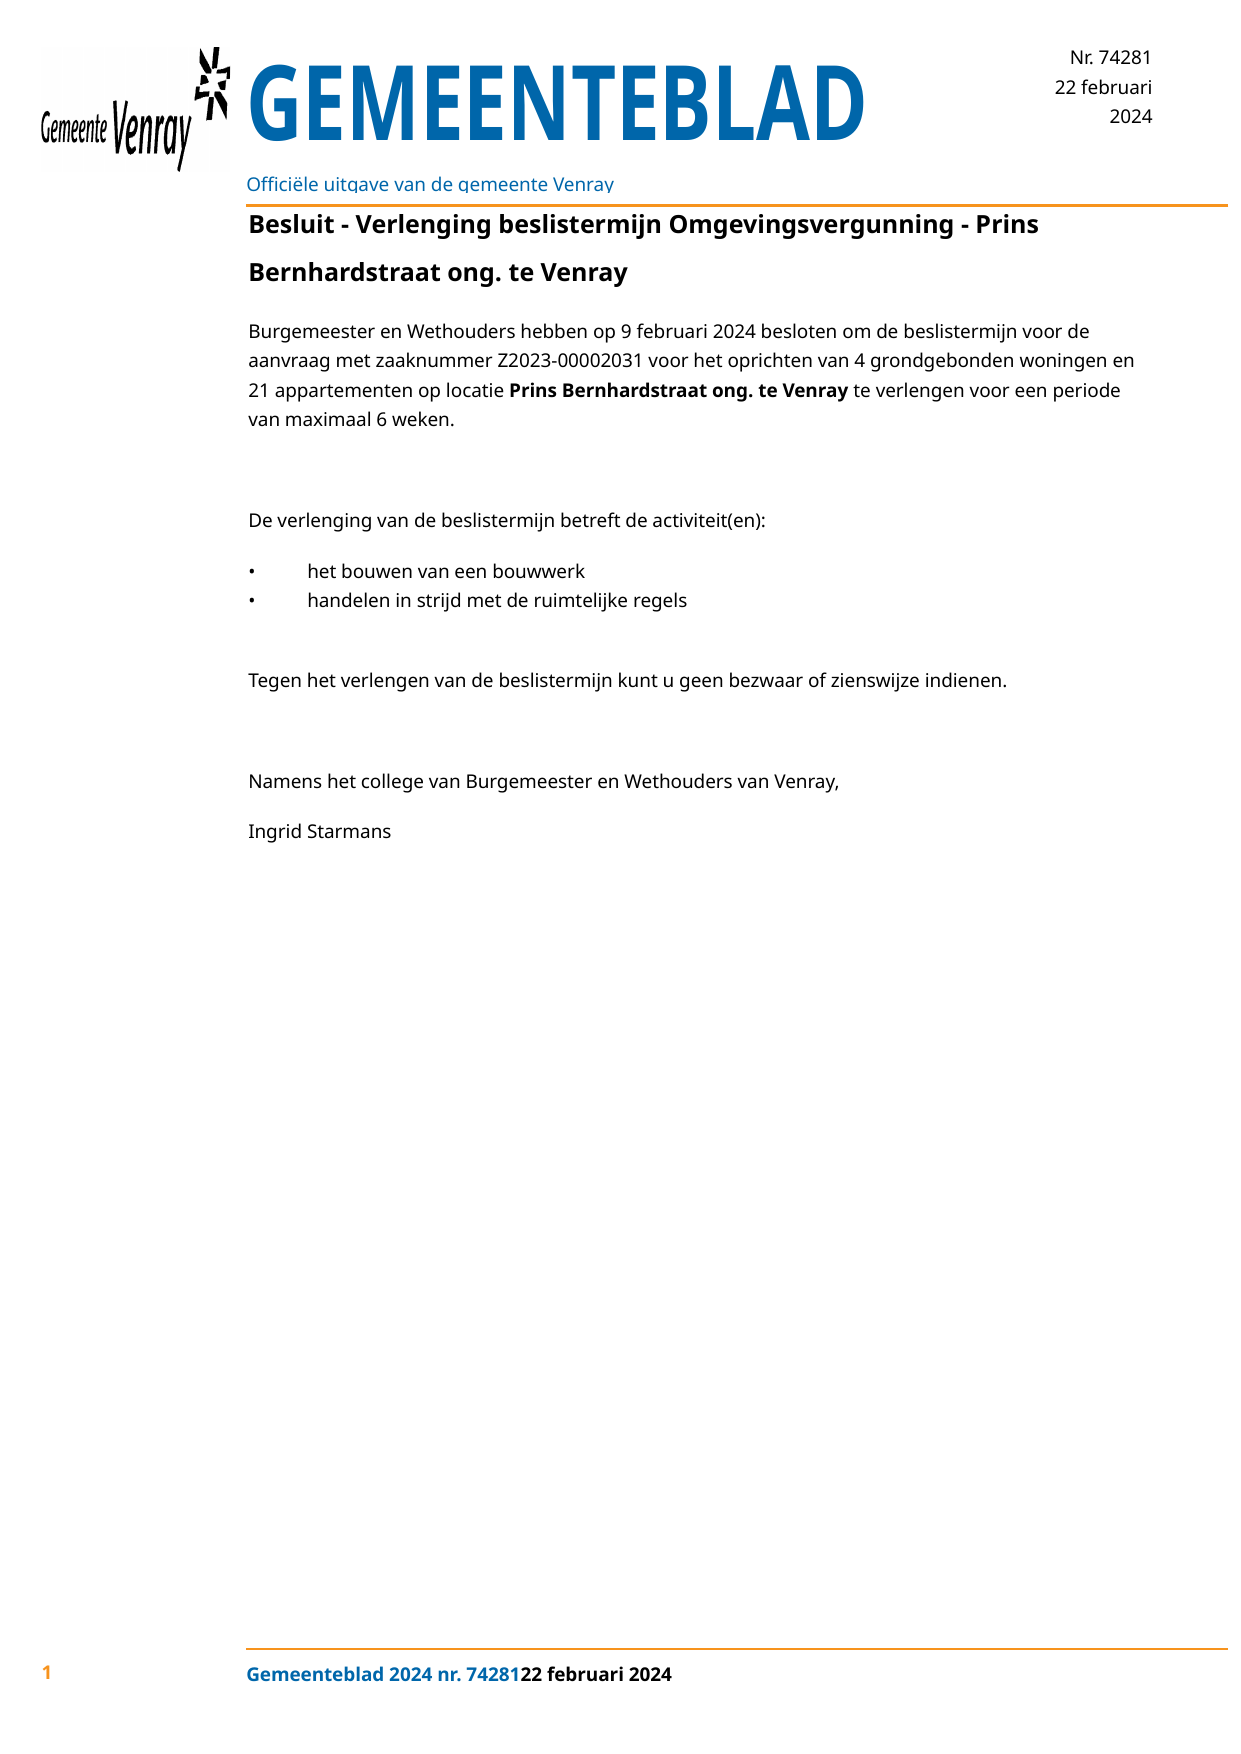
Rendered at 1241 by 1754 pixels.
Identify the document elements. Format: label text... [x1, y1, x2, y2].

text De verlenging van de beslistermijn betreft de activiteit(en): [248, 507, 1152, 533]
text Besluit - Verlenging beslistermijn Omgevingsvergunning - Prins Bernhardstraat ong. te Venray [248, 207, 1152, 288]
text Tegen het verlengen van de beslistermijn kunt u geen bezwaar of zienswijze indienen. [248, 667, 1152, 693]
list handelen in strijd met de ruimtelijke regels [248, 587, 1152, 613]
text Burgemeester en Wethouders hebben op 9 februari 2024 besloten om de beslistermijn voor de aanvraag met zaaknummer Z2023-00002031 voor het oprichten van 4 grondgebonden woningen en 21 appartementen op locatie Prins Bernhardstraat ong. te Venray te verlengen voor een periode van maximaal 6 weken. [248, 318, 1152, 432]
picture [41, 47, 231, 172]
list het bouwen van een bouwwerk [248, 558, 1152, 584]
text Ingrid Starmans [248, 819, 1152, 844]
text Namens het college van Burgemeester en Wethouders van Venray, [248, 768, 1152, 794]
